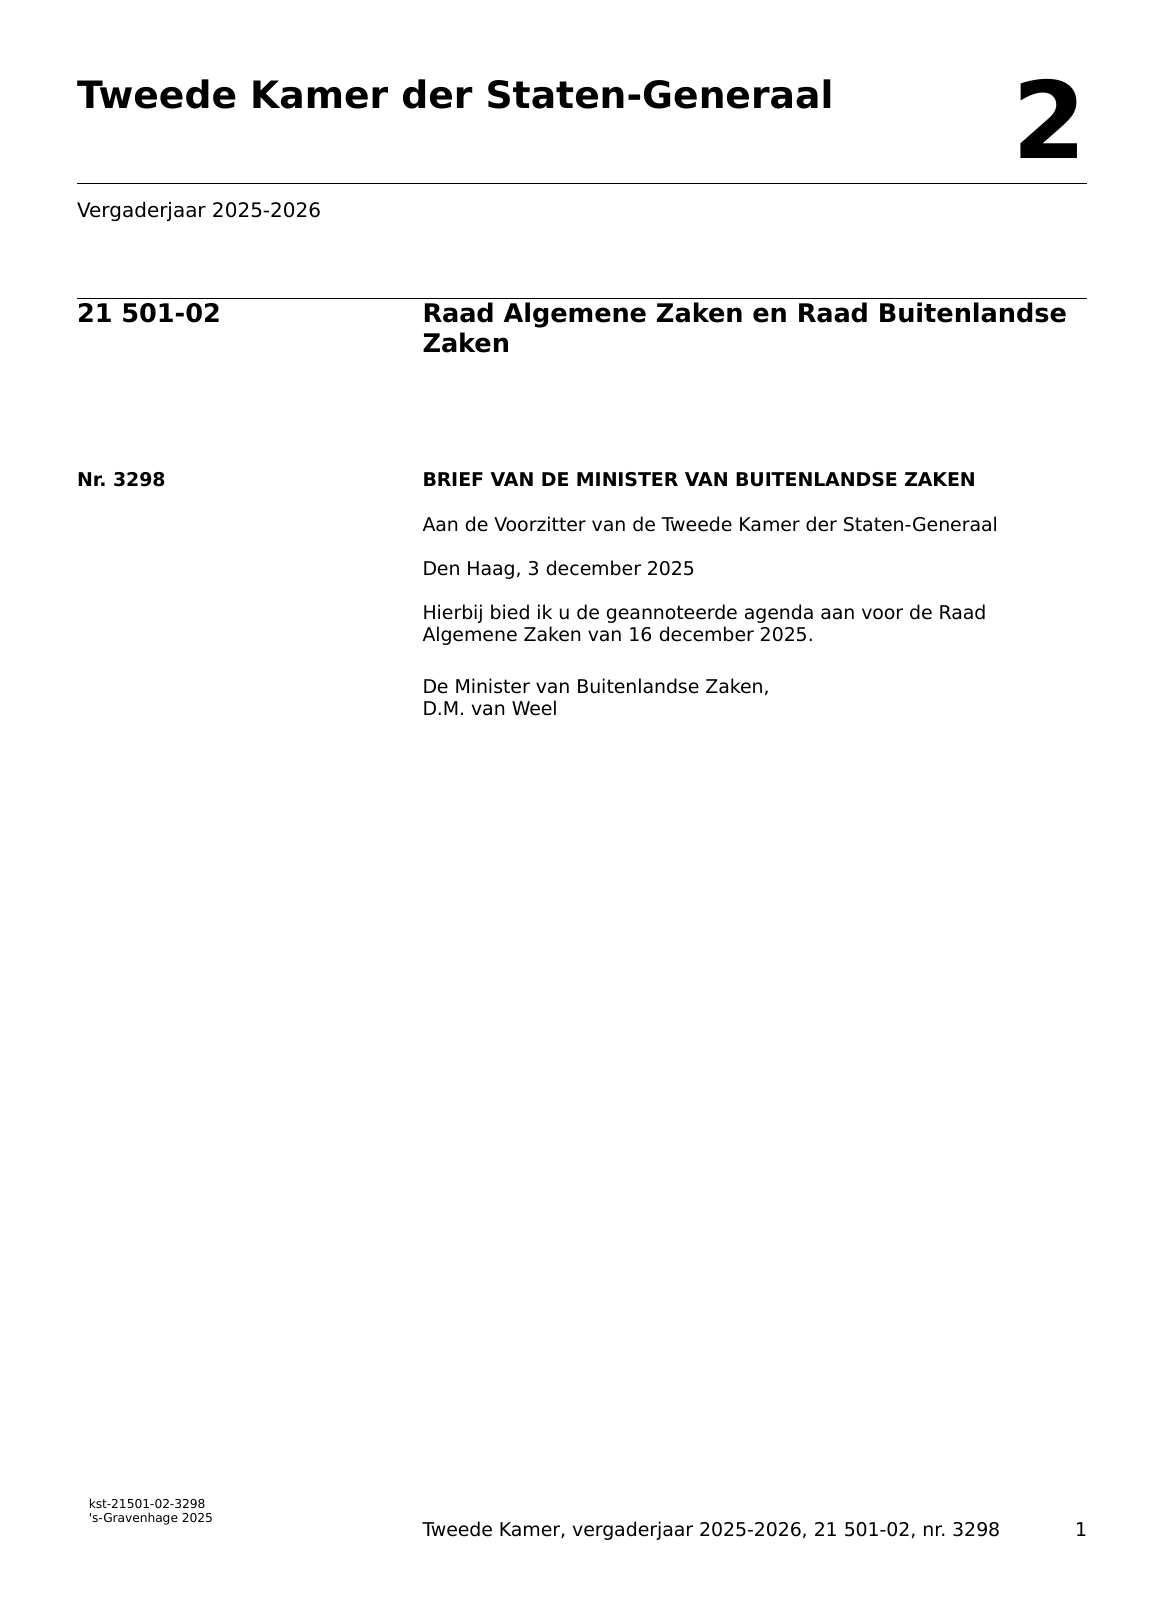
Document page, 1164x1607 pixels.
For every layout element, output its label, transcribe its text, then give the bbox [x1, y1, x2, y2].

text kst-21501-02-3298 [88, 1497, 323, 1511]
table_header 2 [886, 59, 1087, 183]
subtitle 21 501-02 Raad Algemene Zaken en Raad Buitenlandse Zaken [77, 299, 1087, 358]
text Hierbij bied ik u de geannoteerde agenda aan voor de Raad Algemene Zaken van 16 december 2025. [422, 602, 1087, 646]
table_header Tweede Kamer der Staten-Generaal [77, 59, 886, 183]
text De Minister van Buitenlandse Zaken, D.M. van Weel [422, 676, 1087, 720]
text Aan de Voorzitter van de Tweede Kamer der Staten-Generaal [422, 513, 1087, 536]
subtitle Nr. 3298 BRIEF VAN DE MINISTER VAN BUITENLANDSE ZAKEN [77, 469, 1087, 491]
table_cell Vergaderjaar 2025-2026 [77, 184, 1087, 298]
text Den Haag, 3 december 2025 [422, 558, 1087, 580]
text 's-Gravenhage 2025 [88, 1511, 323, 1525]
